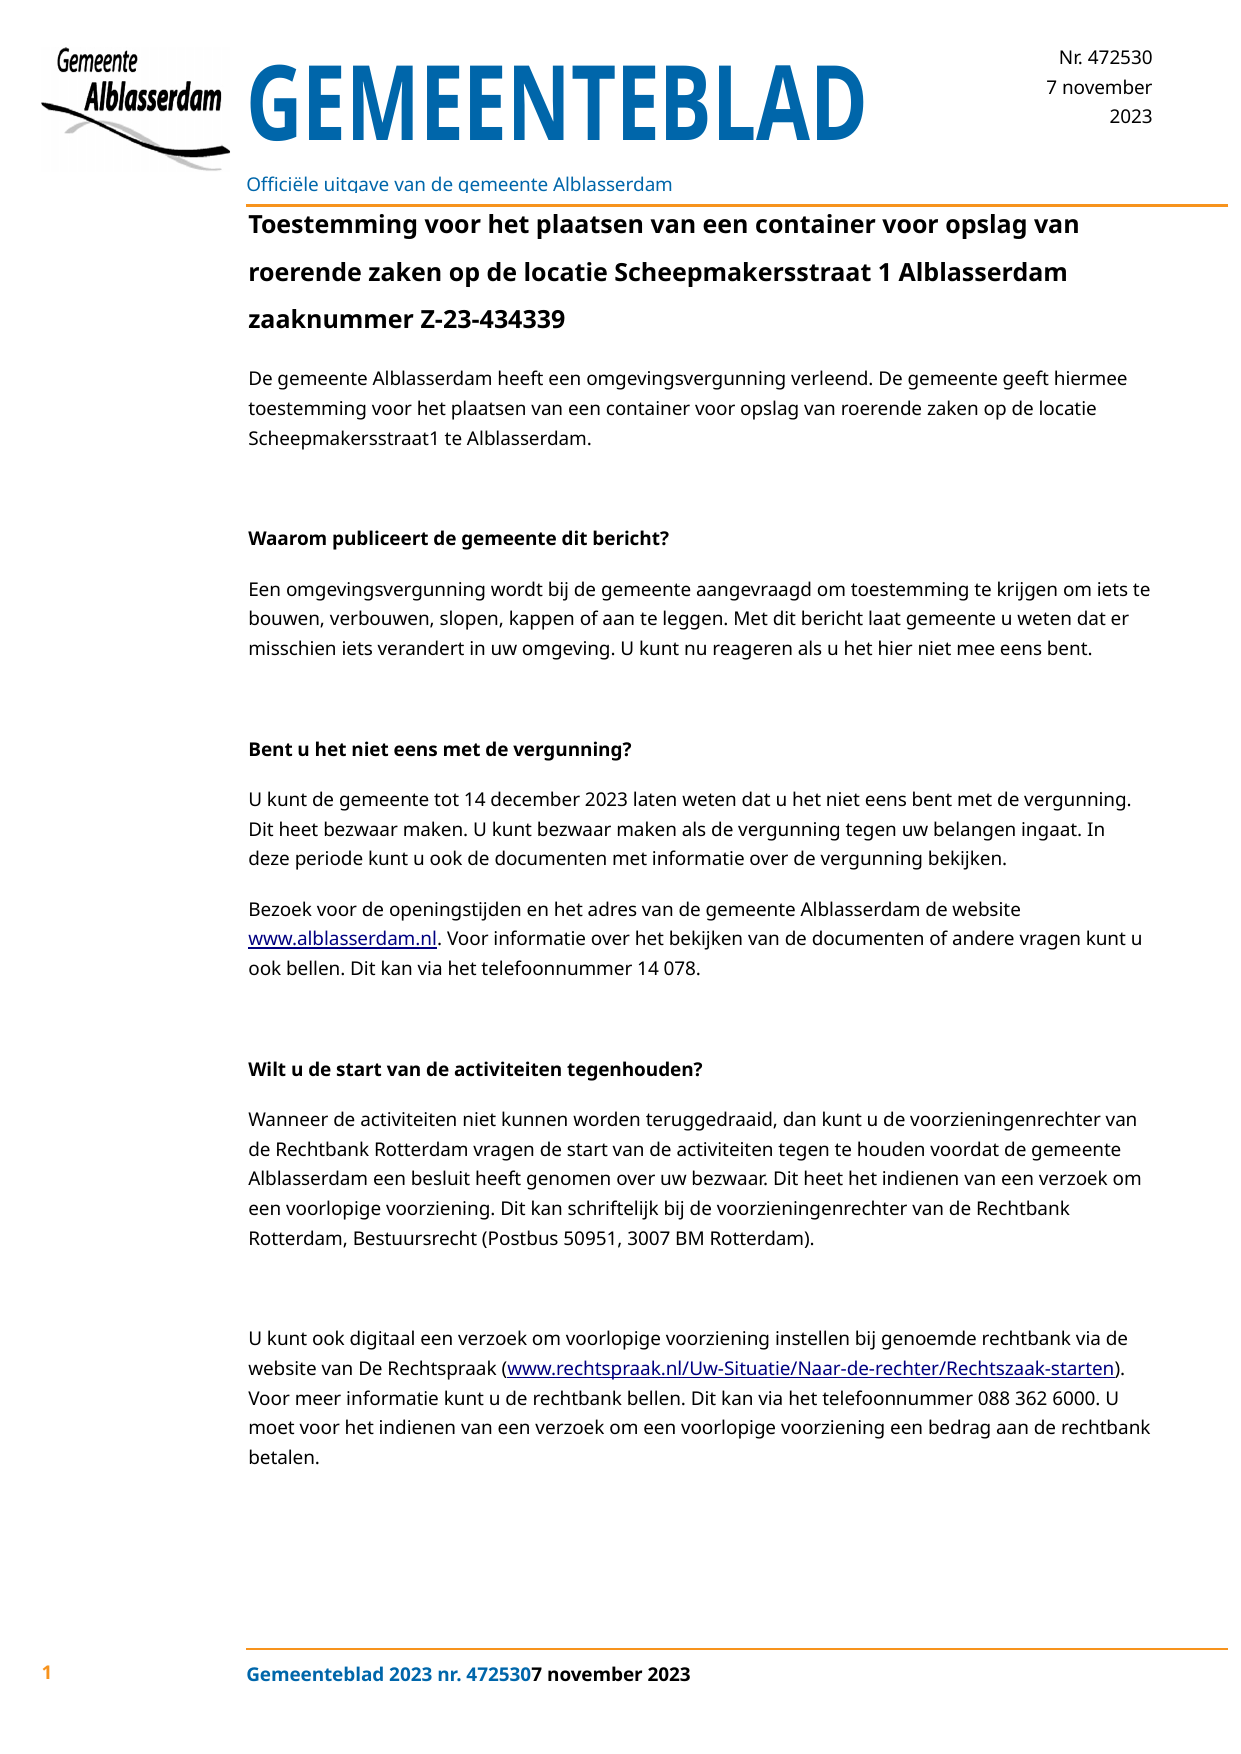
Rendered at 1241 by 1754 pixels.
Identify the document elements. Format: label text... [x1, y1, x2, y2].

text Bezoek voor de openingstijden en het adres van de gemeente Alblasserdam de website www.alblasserdam.nl. Voor informatie over het bekijken van de documenten of andere vragen kunt u ook bellen. Dit kan via het telefoonnummer 14 078. [248, 896, 1152, 981]
text Waarom publiceert de gemeente dit bericht? [248, 526, 1152, 551]
text U kunt ook digitaal een verzoek om voorlopige voorziening instellen bij genoemde rechtbank via de website van De Rechtspraak (www.rechtspraak.nl/Uw-Situatie/Naar-de-rechter/Rechtszaak-starten). Voor meer informatie kunt u de rechtbank bellen. Dit kan via het telefoonnummer 088 362 6000. U moet voor het indienen van een verzoek om een voorlopige voorziening een bedrag aan de rechtbank betalen. [248, 1326, 1152, 1469]
text Wanneer de activiteiten niet kunnen worden teruggedraaid, dan kunt u de voorzieningenrechter van de Rechtbank Rotterdam vragen de start van de activiteiten tegen te houden voordat de gemeente Alblasserdam een besluit heeft genomen over uw bezwaar. Dit heet het indienen van een verzoek om een voorlopige voorziening. Dit kan schriftelijk bij de voorzieningenrechter van de Rechtbank Rotterdam, Bestuursrecht (Postbus 50951, 3007 BM Rotterdam). [248, 1106, 1152, 1250]
picture [41, 47, 231, 172]
text Bent u het niet eens met de vergunning? [248, 736, 1152, 762]
text U kunt de gemeente tot 14 december 2023 laten weten dat u het niet eens bent met de vergunning. Dit heet bezwaar maken. U kunt bezwaar maken als de vergunning tegen uw belangen ingaat. In deze periode kunt u ook de documenten met informatie over de vergunning bekijken. [248, 786, 1152, 871]
text Een omgevingsvergunning wordt bij de gemeente aangevraagd om toestemming te krijgen om iets te bouwen, verbouwen, slopen, kappen of aan te leggen. Met dit bericht laat gemeente u weten dat er misschien iets verandert in uw omgeving. U kunt nu reageren als u het hier niet mee eens bent. [248, 576, 1152, 661]
text Wilt u de start van de activiteiten tegenhouden? [248, 1056, 1152, 1082]
text De gemeente Alblasserdam heeft een omgevingsvergunning verleend. De gemeente geeft hiermee toestemming voor het plaatsen van een container voor opslag van roerende zaken op de locatie Scheepmakersstraat1 te Alblasserdam. [248, 366, 1152, 450]
text Toestemming voor het plaatsen van een container voor opslag van roerende zaken op de locatie Scheepmakersstraat 1 Alblasserdam zaaknummer Z-23-434339 [248, 207, 1152, 336]
